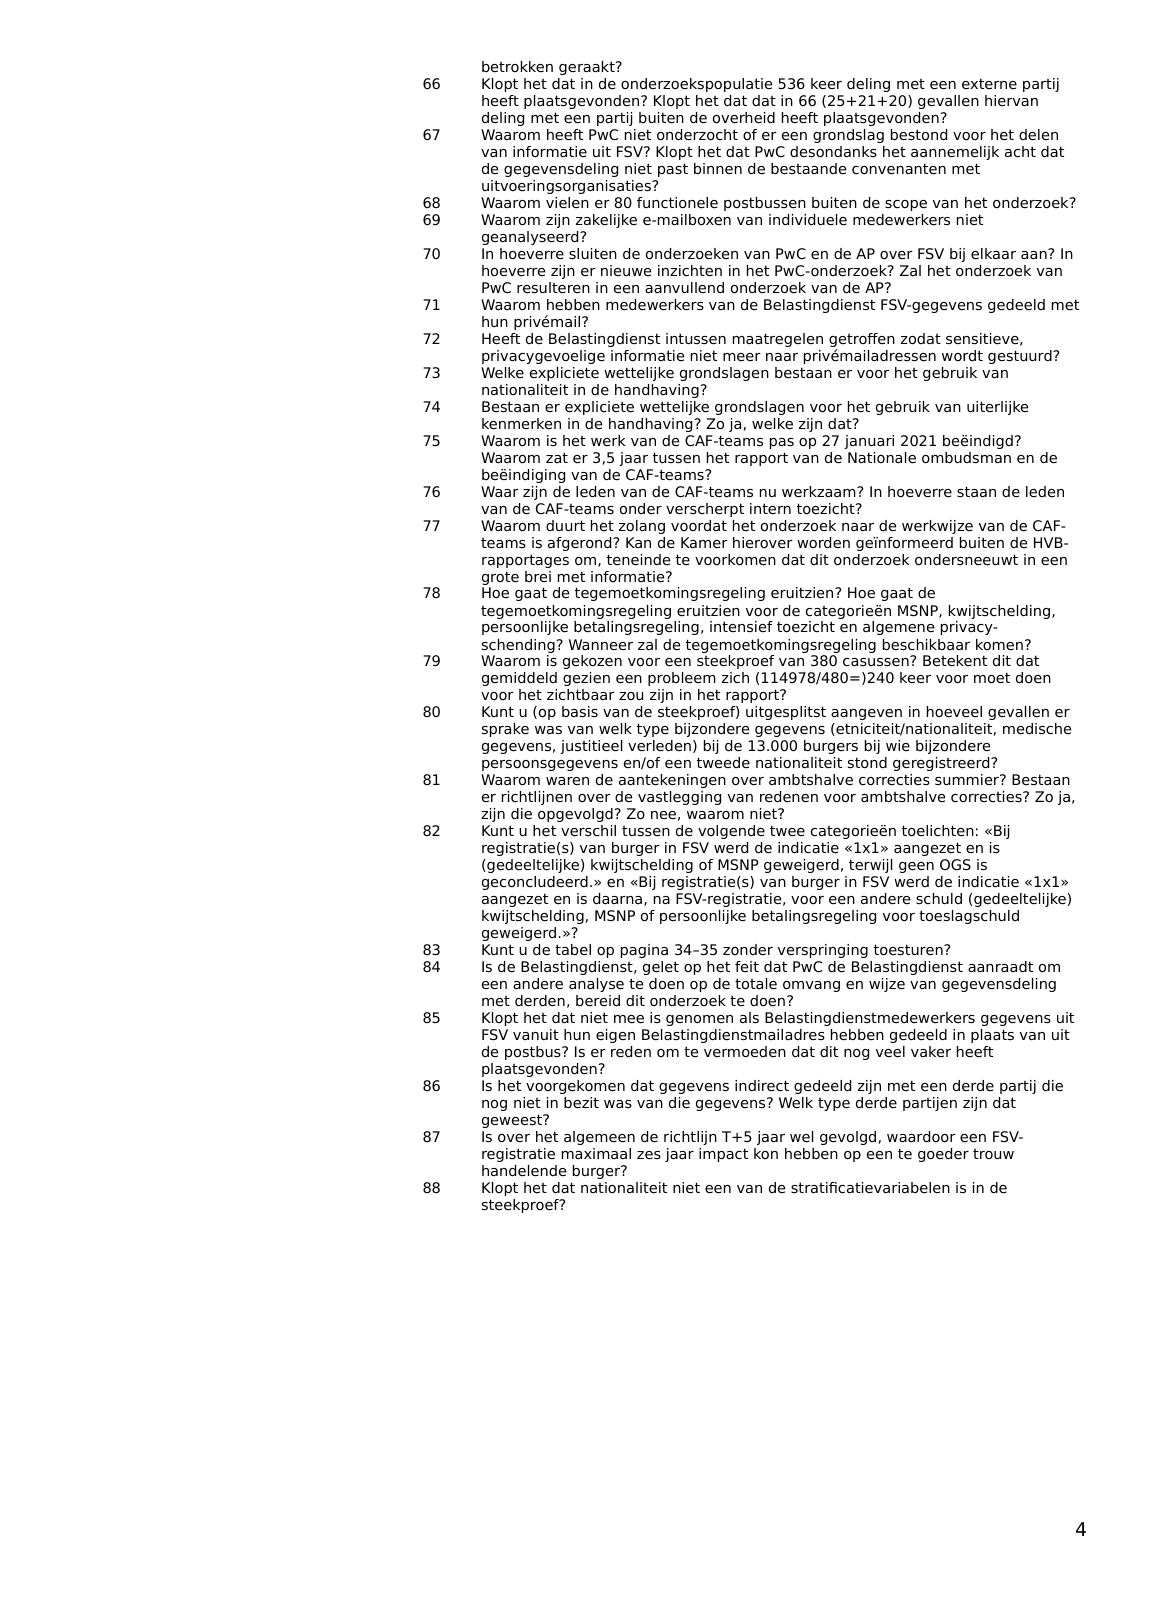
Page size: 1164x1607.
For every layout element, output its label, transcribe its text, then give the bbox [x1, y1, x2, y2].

table_cell Klopt het dat in de onderzoekspopulatie 536 keer deling met een externe partij heeft plaatsgevonden? Klopt het dat dat in 66 (25+21+20) gevallen hiervan deling met een partij buiten de overheid heeft plaatsgevonden? [475, 76, 1087, 127]
table_cell Waarom heeft PwC niet onderzocht of er een grondslag bestond voor het delen van informatie uit FSV? Klopt het dat PwC desondanks het aannemelijk acht dat de gegevensdeling niet past binnen de bestaande convenanten met uitvoeringsorganisaties? [475, 127, 1087, 195]
table_cell Heeft de Belastingdienst intussen maatregelen getroffen zodat sensitieve, privacygevoelige informatie niet meer naar privémailadressen wordt gestuurd? [475, 331, 1087, 365]
table_cell Waar zijn de leden van de CAF-teams nu werkzaam? In hoeverre staan de leden van de CAF-teams onder verscherpt intern toezicht? [475, 484, 1087, 517]
table_cell Kunt u de tabel op pagina 34–35 zonder verspringing toesturen? [475, 942, 1087, 959]
table_cell 77 [422, 518, 475, 585]
table_cell 68 [422, 195, 475, 212]
table_cell 67 [422, 127, 475, 195]
table_cell Kunt u het verschil tussen de volgende twee categorieën toelichten: «Bij registratie(s) van burger in FSV werd de indicatie «1x1» aangezet en is (gedeeltelijke) kwijtschelding of MSNP geweigerd, terwijl geen OGS is geconcludeerd.» en «Bij registratie(s) van burger in FSV werd de indicatie «1x1» aangezet en is daarna, na FSV-registratie, voor een andere schuld (gedeeltelijke) kwijtschelding, MSNP of persoonlijke betalingsregeling voor toeslagschuld geweigerd.»? [475, 823, 1087, 942]
table_cell 79 [422, 653, 475, 704]
table_cell 74 [422, 399, 475, 433]
table_cell 71 [422, 297, 475, 331]
table_cell Is het voorgekomen dat gegevens indirect gedeeld zijn met een derde partij die nog niet in bezit was van die gegevens? Welk type derde partijen zijn dat geweest? [475, 1078, 1087, 1129]
table_cell betrokken geraakt? [475, 59, 1087, 76]
table_cell Is de Belastingdienst, gelet op het feit dat PwC de Belastingdienst aanraadt om een andere analyse te doen op de totale omvang en wijze van gegevensdeling met derden, bereid dit onderzoek te doen? [475, 959, 1087, 1010]
table_cell 87 [422, 1129, 475, 1180]
table_cell 82 [422, 823, 475, 942]
table_cell 73 [422, 365, 475, 399]
table_cell Waarom duurt het zolang voordat het onderzoek naar de werkwijze van de CAF-teams is afgerond? Kan de Kamer hierover worden geïnformeerd buiten de HVB-rapportages om, teneinde te voorkomen dat dit onderzoek ondersneeuwt in een grote brei met informatie? [475, 518, 1087, 585]
table_cell Waarom zijn zakelijke e-mailboxen van individuele medewerkers niet geanalyseerd? [475, 212, 1087, 246]
table_cell Hoe gaat de tegemoetkomingsregeling eruitzien? Hoe gaat de tegemoetkomingsregeling eruitzien voor de categorieën MSNP, kwijtschelding, persoonlijke betalingsregeling, intensief toezicht en algemene privacy-schending? Wanneer zal de tegemoetkomingsregeling beschikbaar komen? [475, 585, 1087, 653]
table_cell 76 [422, 484, 475, 517]
table_cell 86 [422, 1078, 475, 1129]
table_cell 78 [422, 585, 475, 653]
table_cell [422, 59, 475, 76]
table_cell Bestaan er expliciete wettelijke grondslagen voor het gebruik van uiterlijke kenmerken in de handhaving? Zo ja, welke zijn dat? [475, 399, 1087, 433]
table_cell Welke expliciete wettelijke grondslagen bestaan er voor het gebruik van nationaliteit in de handhaving? [475, 365, 1087, 399]
table_cell Waarom is het werk van de CAF-teams pas op 27 januari 2021 beëindigd? Waarom zat er 3,5 jaar tussen het rapport van de Nationale ombudsman en de beëindiging van de CAF-teams? [475, 433, 1087, 483]
table_cell 70 [422, 246, 475, 297]
table_cell Klopt het dat nationaliteit niet een van de stratificatievariabelen is in de steekproef? [475, 1180, 1087, 1214]
table_cell 75 [422, 433, 475, 483]
table_cell 72 [422, 331, 475, 365]
table_cell 81 [422, 772, 475, 823]
table_cell 85 [422, 1010, 475, 1078]
table_cell 80 [422, 704, 475, 772]
table_cell 84 [422, 959, 475, 1010]
table_cell Waarom vielen er 80 functionele postbussen buiten de scope van het onderzoek? [475, 195, 1087, 212]
table_cell Waarom hebben medewerkers van de Belastingdienst FSV-gegevens gedeeld met hun privémail? [475, 297, 1087, 331]
table_cell Waarom is gekozen voor een steekproef van 380 casussen? Betekent dit dat gemiddeld gezien een probleem zich (114978/480=)240 keer voor moet doen voor het zichtbaar zou zijn in het rapport? [475, 653, 1087, 704]
table_cell 69 [422, 212, 475, 246]
table_cell 88 [422, 1180, 475, 1214]
table_cell 66 [422, 76, 475, 127]
table_cell Is over het algemeen de richtlijn T+5 jaar wel gevolgd, waardoor een FSV-registratie maximaal zes jaar impact kon hebben op een te goeder trouw handelende burger? [475, 1129, 1087, 1180]
table_cell In hoeverre sluiten de onderzoeken van PwC en de AP over FSV bij elkaar aan? In hoeverre zijn er nieuwe inzichten in het PwC-onderzoek? Zal het onderzoek van PwC resulteren in een aanvullend onderzoek van de AP? [475, 246, 1087, 297]
table_cell Waarom waren de aantekeningen over ambtshalve correcties summier? Bestaan er richtlijnen over de vastlegging van redenen voor ambtshalve correcties? Zo ja, zijn die opgevolgd? Zo nee, waarom niet? [475, 772, 1087, 823]
table_cell Kunt u (op basis van de steekproef) uitgesplitst aangeven in hoeveel gevallen er sprake was van welk type bijzondere gegevens (etniciteit/nationaliteit, medische gegevens, justitieel verleden) bij de 13.000 burgers bij wie bijzondere persoonsgegevens en/of een tweede nationaliteit stond geregistreerd? [475, 704, 1087, 772]
table_cell Klopt het dat niet mee is genomen als Belastingdienstmedewerkers gegevens uit FSV vanuit hun eigen Belastingdienstmailadres hebben gedeeld in plaats van uit de postbus? Is er reden om te vermoeden dat dit nog veel vaker heeft plaatsgevonden? [475, 1010, 1087, 1078]
table_cell 83 [422, 942, 475, 959]
